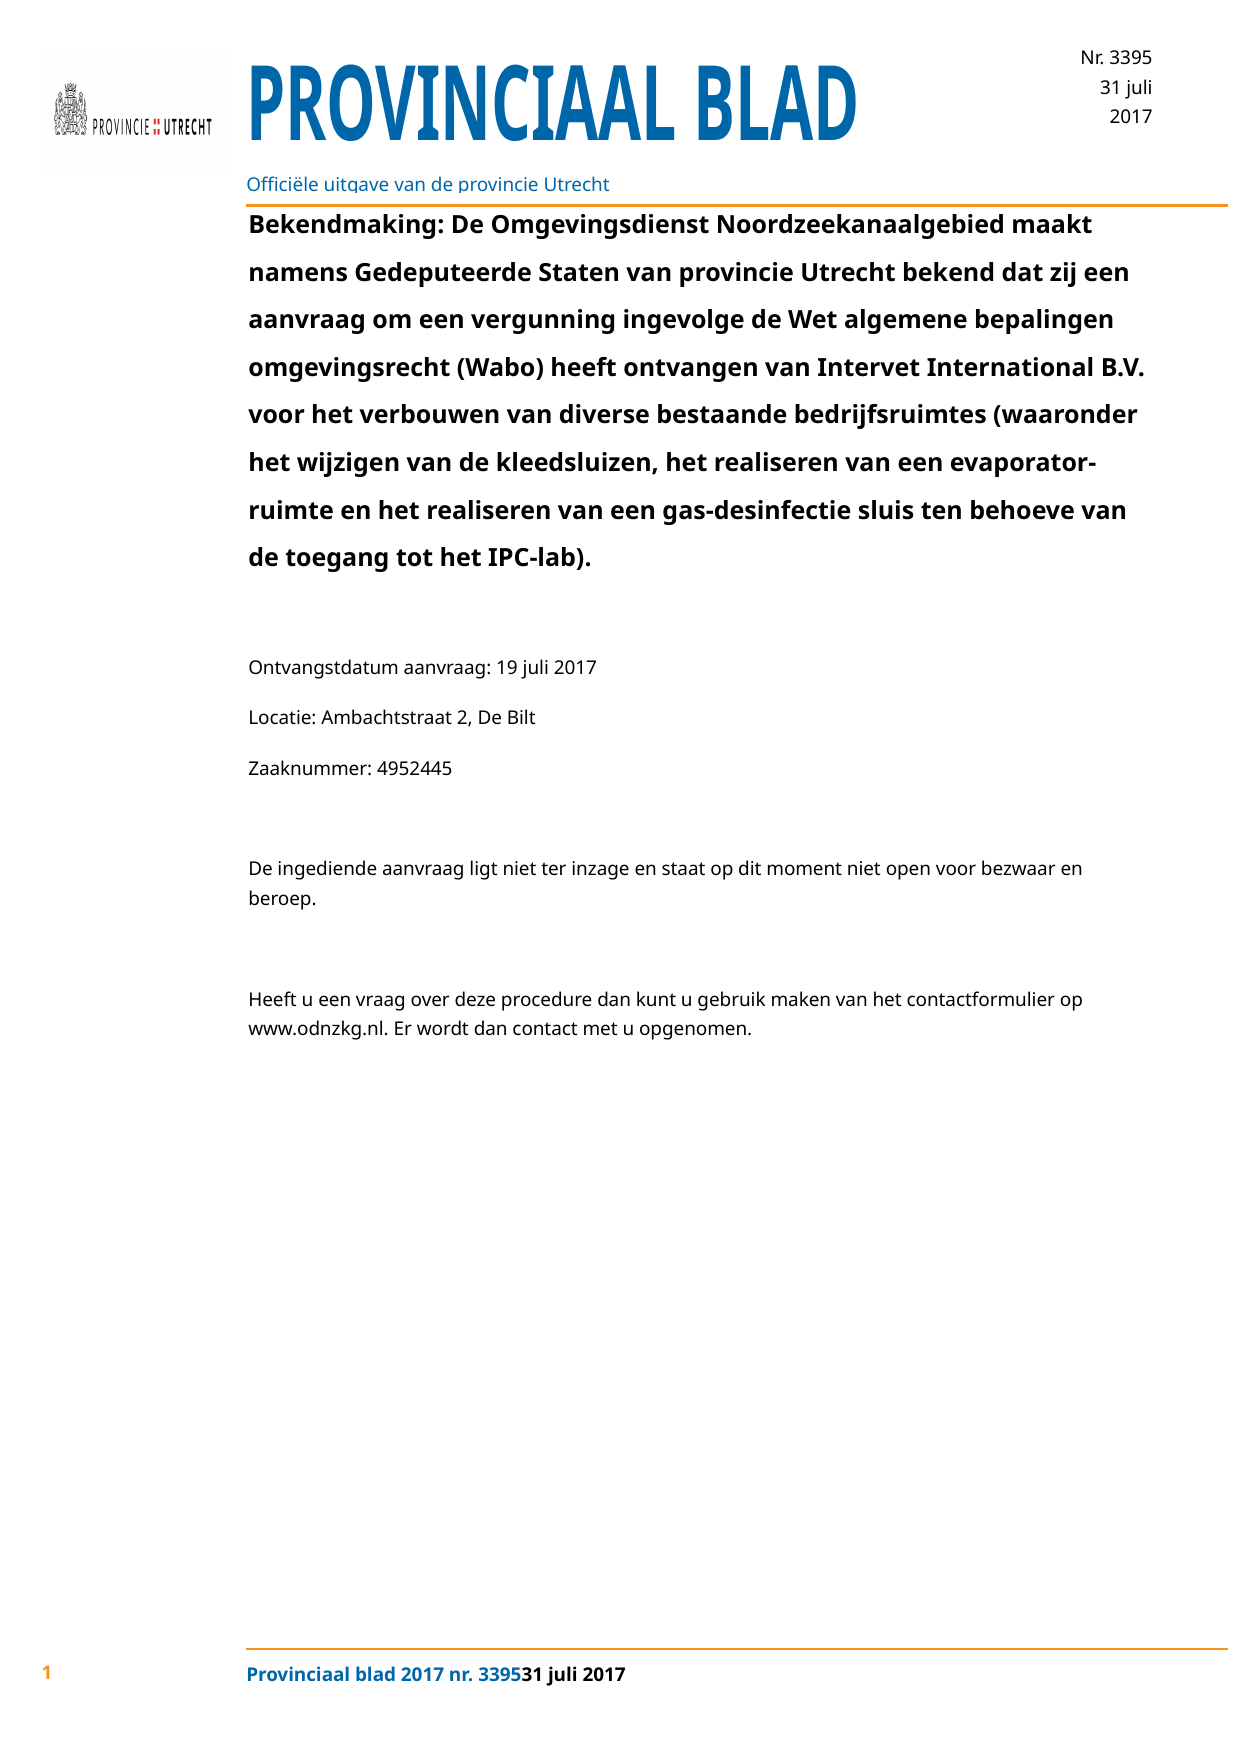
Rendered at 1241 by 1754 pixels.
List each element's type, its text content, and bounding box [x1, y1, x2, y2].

text Heeft u een vraag over deze procedure dan kunt u gebruik maken van het contactformulier op www.odnzkg.nl. Er wordt dan contact met u opgenomen. [248, 986, 1152, 1041]
picture [41, 47, 231, 172]
text Ontvangstdatum aanvraag: 19 juli 2017 [248, 654, 1152, 680]
text De ingediende aanvraag ligt niet ter inzage en staat op dit moment niet open voor bezwaar en beroep. [248, 856, 1152, 911]
text Bekendmaking: De Omgevingsdienst Noordzeekanaalgebied maakt namens Gedeputeerde Staten van provincie Utrecht bekend dat zij een aanvraag om een vergunning ingevolge de Wet algemene bepalingen omgevingsrecht (Wabo) heeft ontvangen van Intervet International B.V. voor het verbouwen van diverse bestaande bedrijfsruimtes (waaronder het wijzigen van de kleedsluizen, het realiseren van een evaporator-ruimte en het realiseren van een gas-desinfectie sluis ten behoeve van de toegang tot het IPC-lab). [248, 207, 1152, 574]
text Locatie: Ambachtstraat 2, De Bilt [248, 704, 1152, 730]
text Zaaknummer: 4952445 [248, 755, 1152, 781]
